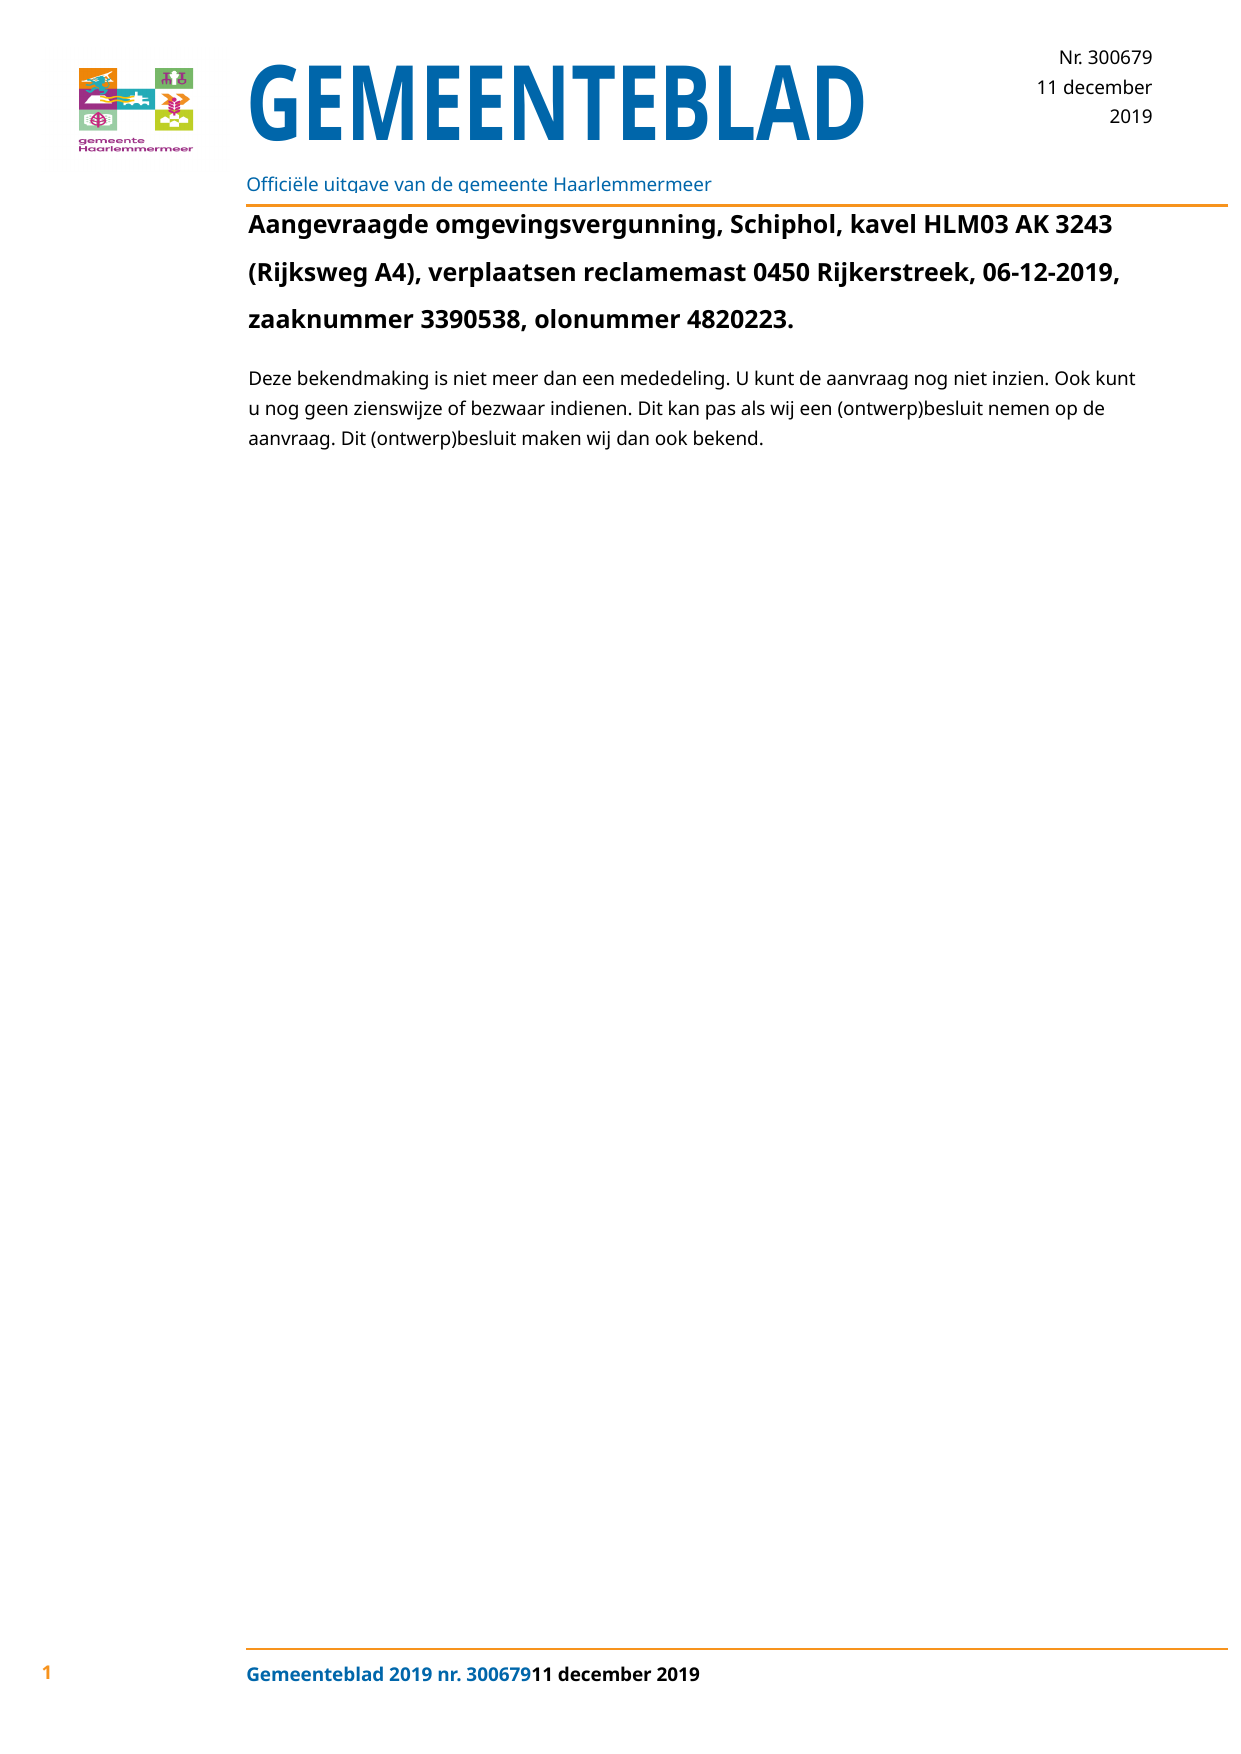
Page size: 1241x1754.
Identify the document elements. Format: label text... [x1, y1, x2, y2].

text Deze bekendmaking is niet meer dan een mededeling. U kunt de aanvraag nog niet inzien. Ook kunt u nog geen zienswijze of bezwaar indienen. Dit kan pas als wij een (ontwerp)besluit nemen op de aanvraag. Dit (ontwerp)besluit maken wij dan ook bekend. [248, 366, 1152, 450]
text Aangevraagde omgevingsvergunning, Schiphol, kavel HLM03 AK 3243 (Rijksweg A4), verplaatsen reclamemast 0450 Rijkerstreek, 06-12-2019, zaaknummer 3390538, olonummer 4820223. [248, 207, 1152, 336]
picture [41, 47, 231, 172]
